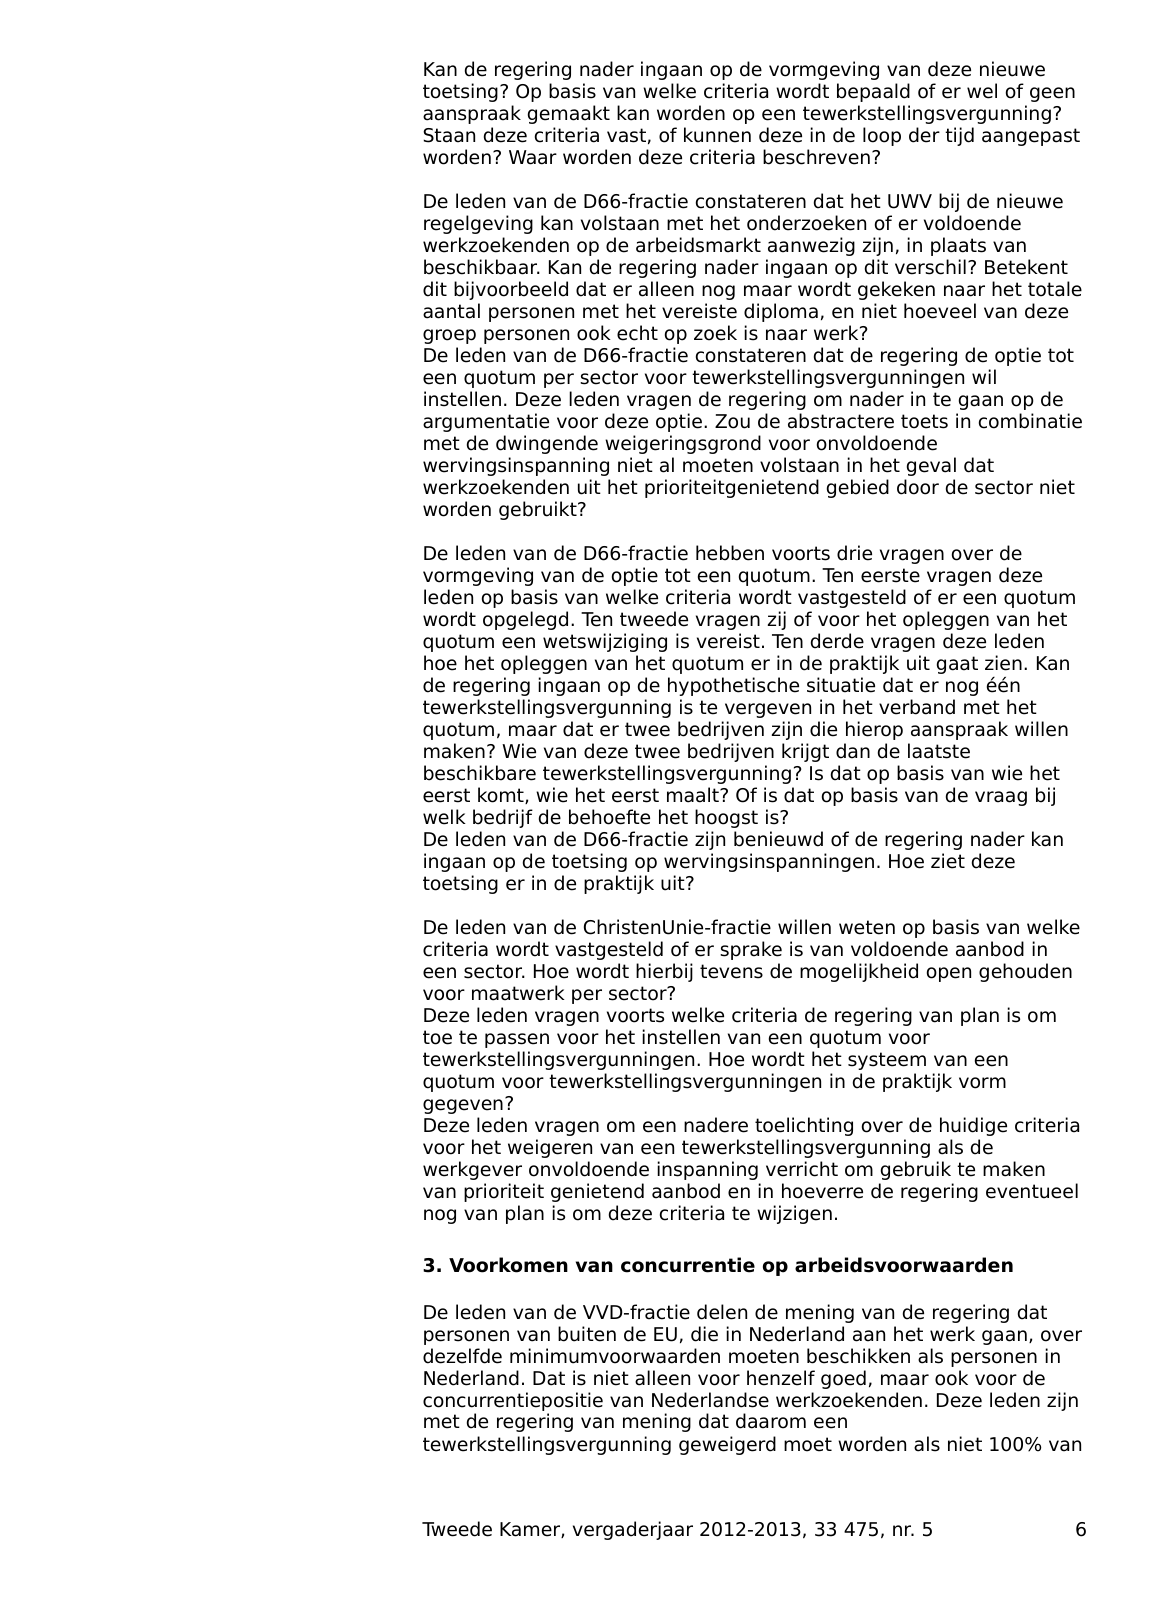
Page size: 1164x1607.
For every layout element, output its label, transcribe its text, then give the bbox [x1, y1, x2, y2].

text Kan de regering nader ingaan op de vormgeving van deze nieuwe toetsing? Op basis van welke criteria wordt bepaald of er wel of geen aanspraak gemaakt kan worden op een tewerkstellingsvergunning? Staan deze criteria vast, of kunnen deze in de loop der tijd aangepast worden? Waar worden deze criteria beschreven? [422, 59, 1087, 169]
text De leden van de D66-fractie zijn benieuwd of de regering nader kan ingaan op de toetsing op wervingsinspanningen. Hoe ziet deze toetsing er in de praktijk uit? [422, 829, 1087, 895]
text Deze leden vragen voorts welke criteria de regering van plan is om toe te passen voor het instellen van een quotum voor tewerkstellingsvergunningen. Hoe wordt het systeem van een quotum voor tewerkstellingsvergunningen in de praktijk vorm gegeven? [422, 1005, 1087, 1115]
text De leden van de D66-fractie hebben voorts drie vragen over de vormgeving van de optie tot een quotum. Ten eerste vragen deze leden op basis van welke criteria wordt vastgesteld of er een quotum wordt opgelegd. Ten tweede vragen zij of voor het opleggen van het quotum een wetswijziging is vereist. Ten derde vragen deze leden hoe het opleggen van het quotum er in de praktijk uit gaat zien. Kan de regering ingaan op de hypothetische situatie dat er nog één tewerkstellingsvergunning is te vergeven in het verband met het quotum, maar dat er twee bedrijven zijn die hierop aanspraak willen maken? Wie van deze twee bedrijven krijgt dan de laatste beschikbare tewerkstellingsvergunning? Is dat op basis van wie het eerst komt, wie het eerst maalt? Of is dat op basis van de vraag bij welk bedrijf de behoefte het hoogst is? [422, 543, 1087, 829]
subtitle 3. Voorkomen van concurrentie op arbeidsvoorwaarden [422, 1254, 1087, 1277]
text Deze leden vragen om een nadere toelichting over de huidige criteria voor het weigeren van een tewerkstellingsvergunning als de werkgever onvoldoende inspanning verricht om gebruik te maken van prioriteit genietend aanbod en in hoeverre de regering eventueel nog van plan is om deze criteria te wijzigen. [422, 1115, 1087, 1224]
text De leden van de ChristenUnie-fractie willen weten op basis van welke criteria wordt vastgesteld of er sprake is van voldoende aanbod in een sector. Hoe wordt hierbij tevens de mogelijkheid open gehouden voor maatwerk per sector? [422, 917, 1087, 1005]
text De leden van de D66-fractie constateren dat de regering de optie tot een quotum per sector voor tewerkstellingsvergunningen wil instellen. Deze leden vragen de regering om nader in te gaan op de argumentatie voor deze optie. Zou de abstractere toets in combinatie met de dwingende weigeringsgrond voor onvoldoende wervingsinspanning niet al moeten volstaan in het geval dat werkzoekenden uit het prioriteitgenietend gebied door de sector niet worden gebruikt? [422, 345, 1087, 521]
text De leden van de D66-fractie constateren dat het UWV bij de nieuwe regelgeving kan volstaan met het onderzoeken of er voldoende werkzoekenden op de arbeidsmarkt aanwezig zijn, in plaats van beschikbaar. Kan de regering nader ingaan op dit verschil? Betekent dit bijvoorbeeld dat er alleen nog maar wordt gekeken naar het totale aantal personen met het vereiste diploma, en niet hoeveel van deze groep personen ook echt op zoek is naar werk? [422, 191, 1087, 345]
text De leden van de VVD-fractie delen de mening van de regering dat personen van buiten de EU, die in Nederland aan het werk gaan, over dezelfde minimumvoorwaarden moeten beschikken als personen in Nederland. Dat is niet alleen voor henzelf goed, maar ook voor de concurrentiepositie van Nederlandse werkzoekenden. Deze leden zijn met de regering van mening dat daarom een tewerkstellingsvergunning geweigerd moet worden als niet 100% van [422, 1302, 1087, 1455]
